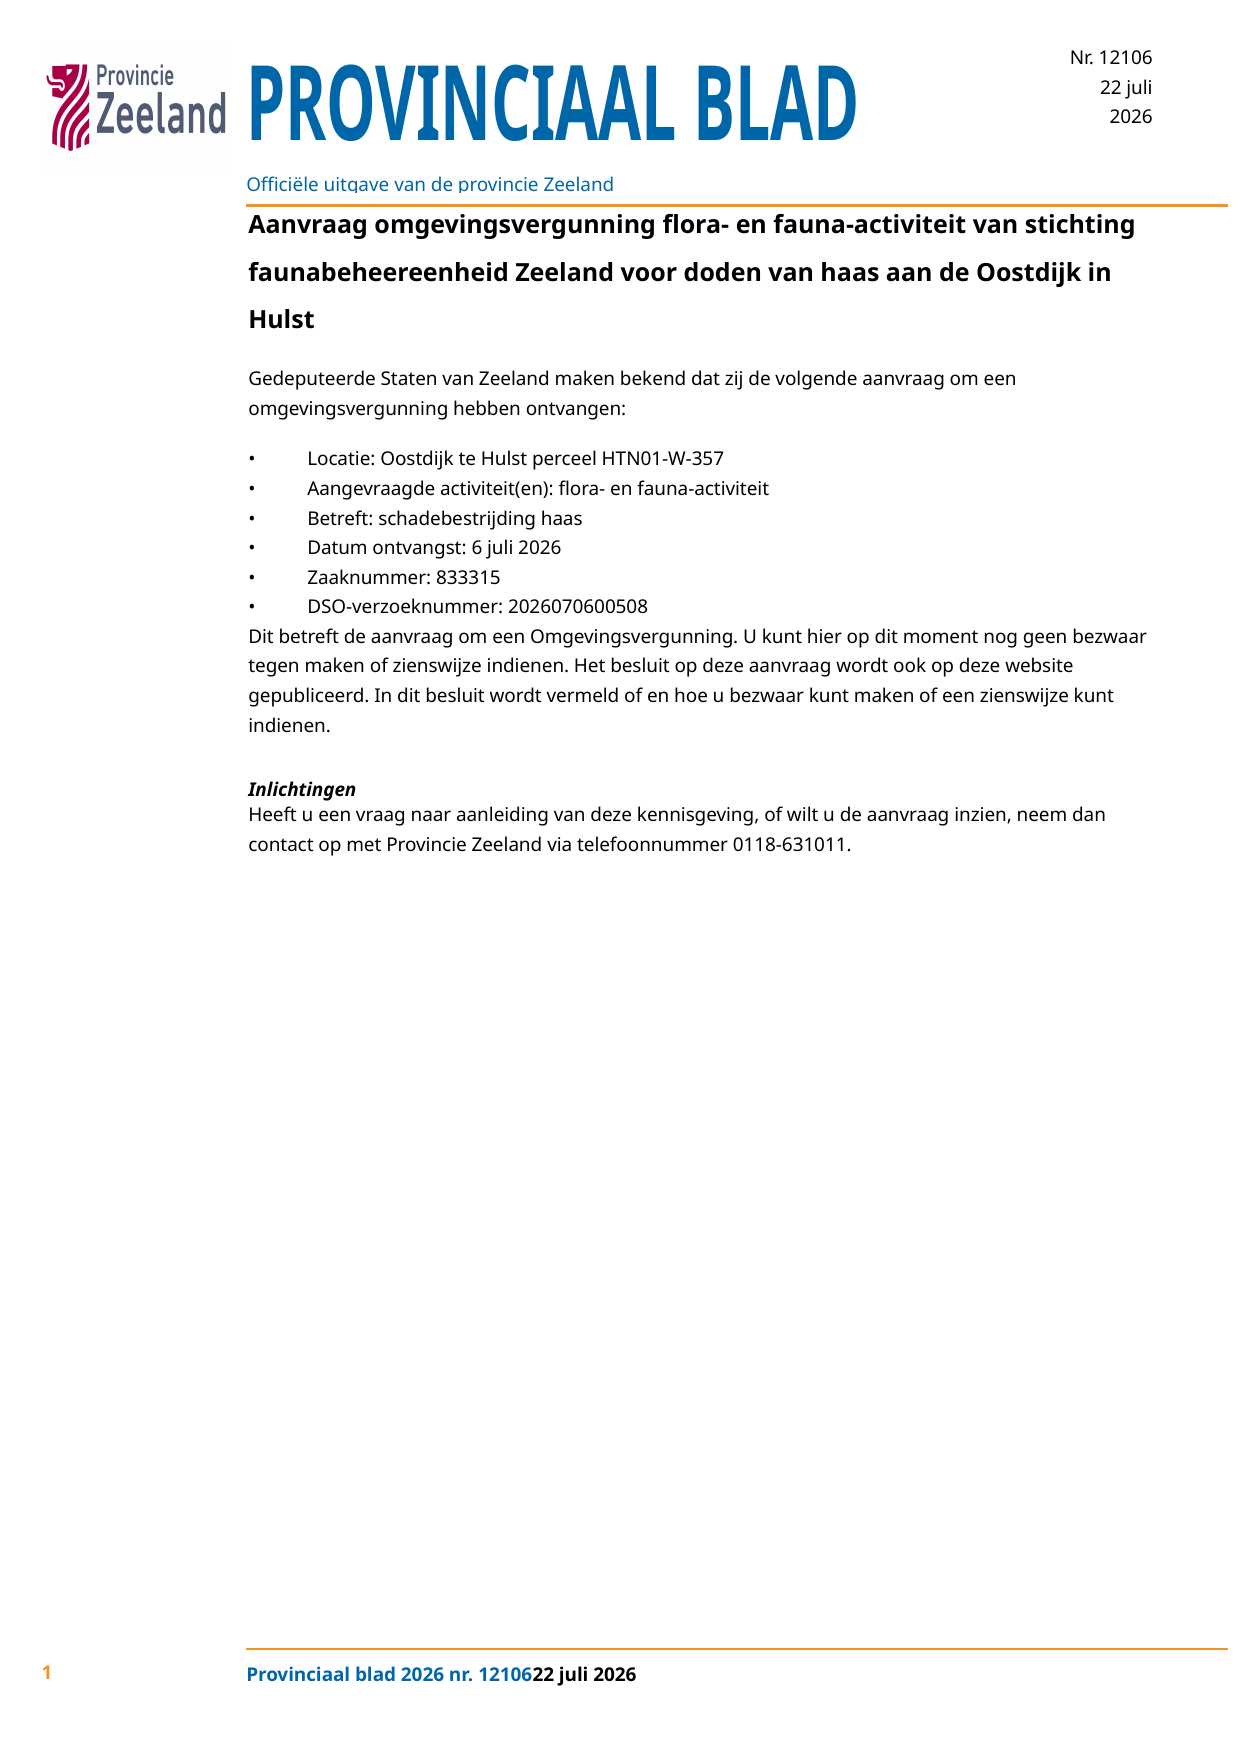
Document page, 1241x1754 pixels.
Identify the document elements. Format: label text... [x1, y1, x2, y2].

list Aangevraagde activiteit(en): flora- en fauna-activiteit [248, 475, 1152, 501]
text Aanvraag omgevingsvergunning flora- en fauna-activiteit van stichting faunabeheereenheid Zeeland voor doden van haas aan de Oostdijk in Hulst [248, 207, 1152, 336]
text Heeft u een vraag naar aanleiding van deze kennisgeving, of wilt u de aanvraag inzien, neem dan contact op met Provincie Zeeland via telefoonnummer 0118-631011. [248, 801, 1152, 857]
text Gedeputeerde Staten van Zeeland maken bekend dat zij de volgende aanvraag om een omgevingsvergunning hebben ontvangen: [248, 366, 1152, 421]
list DSO-verzoeknummer: 2026070600508 [248, 593, 1152, 619]
picture [41, 47, 231, 172]
list Zaaknummer: 833315 [248, 564, 1152, 589]
text Inlichtingen [248, 776, 1152, 801]
list Locatie: Oostdijk te Hulst perceel HTN01-W-357 [248, 446, 1152, 471]
list Datum ontvangst: 6 juli 2026 [248, 534, 1152, 560]
list Betreft: schadebestrijding haas [248, 505, 1152, 530]
text Dit betreft de aanvraag om een Omgevingsvergunning. U kunt hier op dit moment nog geen bezwaar tegen maken of zienswijze indienen. Het besluit op deze aanvraag wordt ook op deze website gepubliceerd. In dit besluit wordt vermeld of en hoe u bezwaar kunt maken of een zienswijze kunt indienen. [248, 623, 1152, 737]
